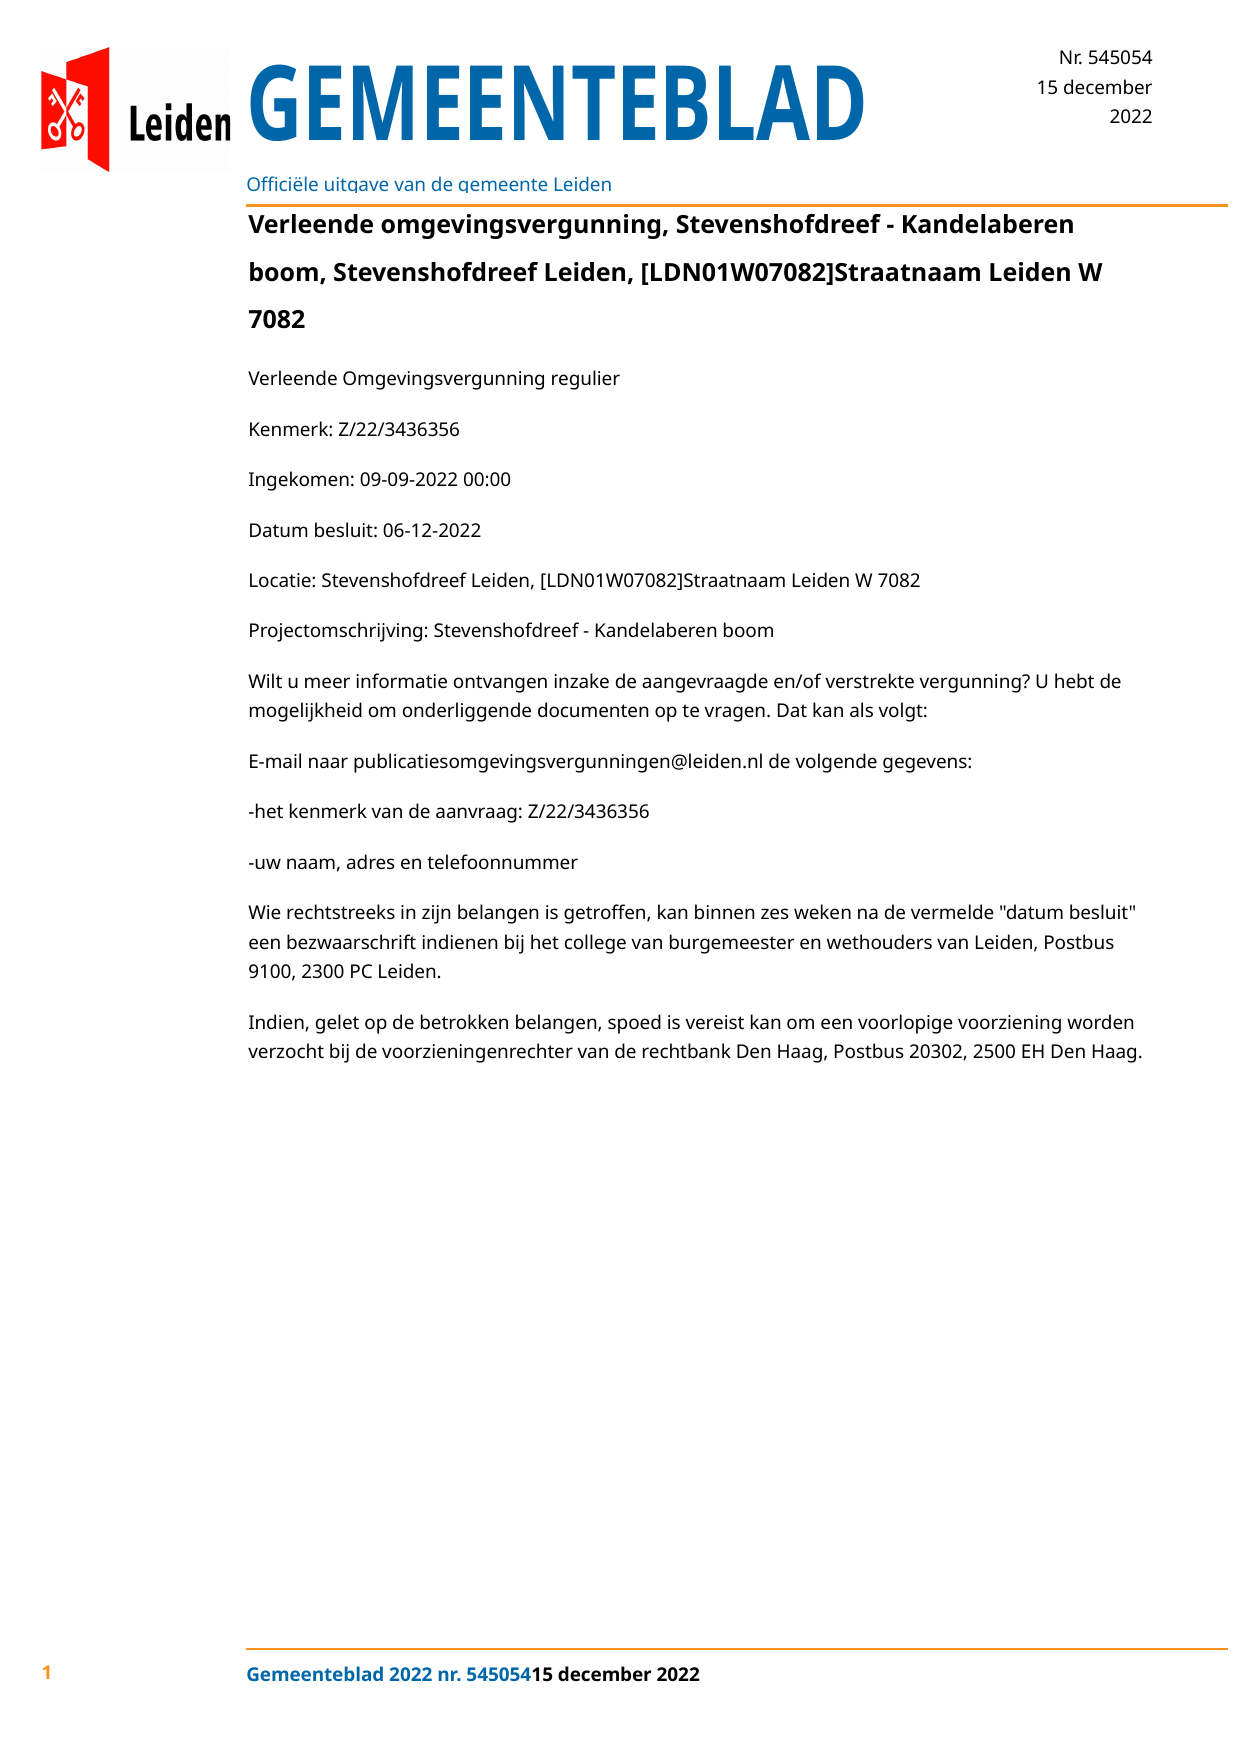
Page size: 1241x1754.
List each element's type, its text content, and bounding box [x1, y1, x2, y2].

text Verleende Omgevingsvergunning regulier [248, 366, 1152, 391]
text E-mail naar publicatiesomgevingsvergunningen@leiden.nl de volgende gegevens: [248, 748, 1152, 774]
text Indien, gelet op de betrokken belangen, spoed is vereist kan om een voorlopige voorziening worden verzocht bij de voorzieningenrechter van de rechtbank Den Haag, Postbus 20302, 2500 EH Den Haag. [248, 1009, 1152, 1064]
text Projectomschrijving: Stevenshofdreef - Kandelaberen boom [248, 618, 1152, 643]
text -uw naam, adres en telefoonnummer [248, 849, 1152, 874]
text Locatie: Stevenshofdreef Leiden, [LDN01W07082]Straatnaam Leiden W 7082 [248, 567, 1152, 593]
text Wilt u meer informatie ontvangen inzake de aangevraagde en/of verstrekte vergunning? U hebt de mogelijkheid om onderliggende documenten op te vragen. Dat kan als volgt: [248, 668, 1152, 723]
text Ingekomen: 09-09-2022 00:00 [248, 466, 1152, 492]
picture [41, 47, 231, 172]
text Verleende omgevingsvergunning, Stevenshofdreef - Kandelaberen boom, Stevenshofdreef Leiden, [LDN01W07082]Straatnaam Leiden W 7082 [248, 207, 1152, 336]
text -het kenmerk van de aanvraag: Z/22/3436356 [248, 798, 1152, 824]
text Wie rechtstreeks in zijn belangen is getroffen, kan binnen zes weken na de vermelde "datum besluit" een bezwaarschrift indienen bij het college van burgemeester en wethouders van Leiden, Postbus 9100, 2300 PC Leiden. [248, 899, 1152, 984]
text Kenmerk: Z/22/3436356 [248, 416, 1152, 442]
text Datum besluit: 06-12-2022 [248, 517, 1152, 542]
